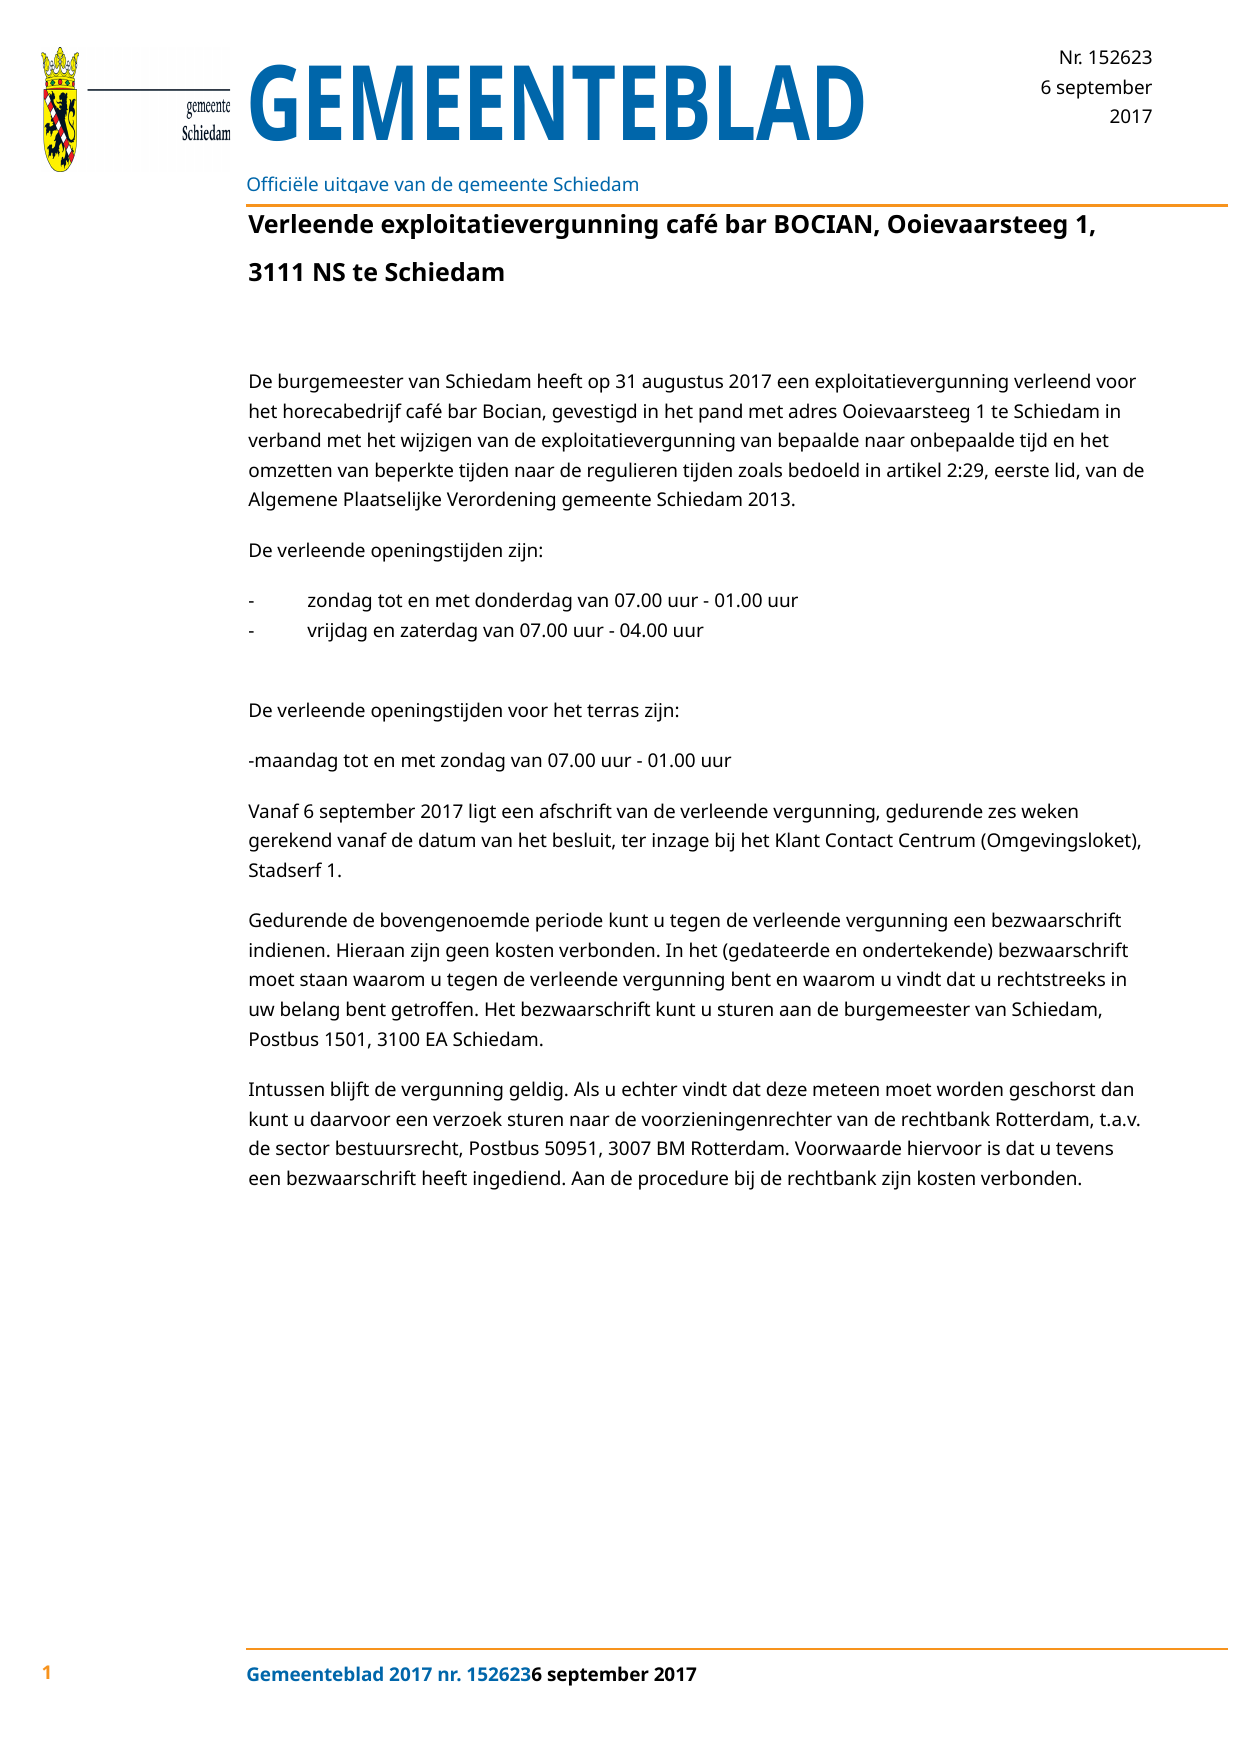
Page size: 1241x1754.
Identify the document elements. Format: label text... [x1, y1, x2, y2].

text -maandag tot en met zondag van 07.00 uur - 01.00 uur [248, 747, 1152, 773]
text Verleende exploitatievergunning café bar BOCIAN, Ooievaarsteeg 1, 3111 NS te Schiedam [248, 207, 1152, 288]
text Intussen blijft de vergunning geldig. Als u echter vindt dat deze meteen moet worden geschorst dan kunt u daarvoor een verzoek sturen naar de voorzieningenrechter van de rechtbank Rotterdam, t.a.v. de sector bestuursrecht, Postbus 50951, 3007 BM Rotterdam. Voorwaarde hiervoor is dat u tevens een bezwaarschrift heeft ingediend. Aan de procedure bij de rechtbank zijn kosten verbonden. [248, 1076, 1152, 1191]
text Vanaf 6 september 2017 ligt een afschrift van de verleende vergunning, gedurende zes weken gerekend vanaf de datum van het besluit, ter inzage bij het Klant Contact Centrum (Omgevingsloket), Stadserf 1. [248, 798, 1152, 883]
text De verleende openingstijden voor het terras zijn: [248, 697, 1152, 723]
text De verleende openingstijden zijn: [248, 537, 1152, 563]
text De burgemeester van Schiedam heeft op 31 augustus 2017 een exploitatievergunning verleend voor het horecabedrijf café bar Bocian, gevestigd in het pand met adres Ooievaarsteeg 1 te Schiedam in verband met het wijzigen van de exploitatievergunning van bepaalde naar onbepaalde tijd en het omzetten van beperkte tijden naar de regulieren tijden zoals bedoeld in artikel 2:29, eerste lid, van de Algemene Plaatselijke Verordening gemeente Schiedam 2013. [248, 368, 1152, 512]
picture [41, 47, 231, 172]
list zondag tot en met donderdag van 07.00 uur - 01.00 uur [248, 587, 1152, 613]
list vrijdag en zaterdag van 07.00 uur - 04.00 uur [248, 617, 1152, 643]
text Gedurende de bovengenoemde periode kunt u tegen de verleende vergunning een bezwaarschrift indienen. Hieraan zijn geen kosten verbonden. In het (gedateerde en ondertekende) bezwaarschrift moet staan waarom u tegen de verleende vergunning bent en waarom u vindt dat u rechtstreeks in uw belang bent getroffen. Het bezwaarschrift kunt u sturen aan de burgemeester van Schiedam, Postbus 1501, 3100 EA Schiedam. [248, 907, 1152, 1052]
